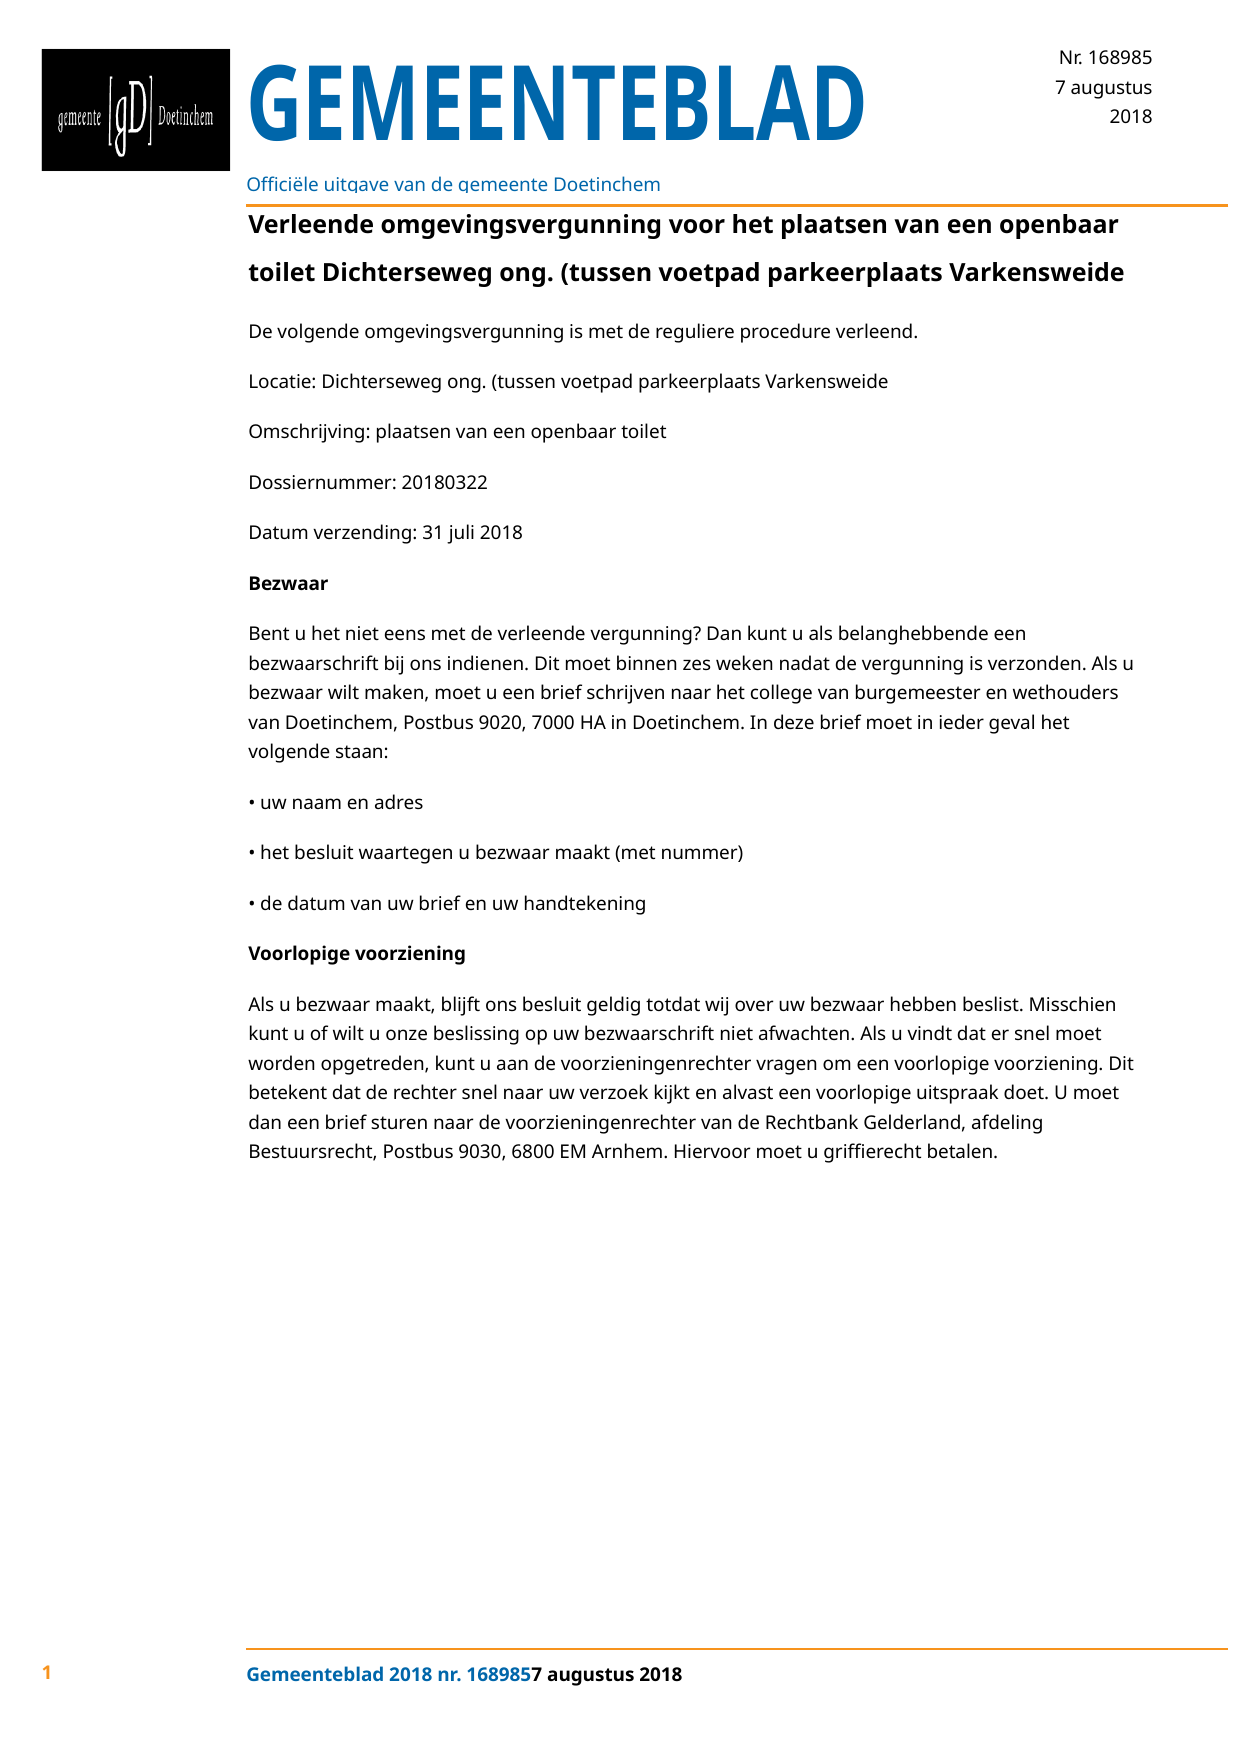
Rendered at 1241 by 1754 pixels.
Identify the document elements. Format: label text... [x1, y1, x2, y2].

text • het besluit waartegen u bezwaar maakt (met nummer) [248, 839, 1152, 865]
text Voorlopige voorziening [248, 940, 1152, 966]
text Bezwaar [248, 570, 1152, 596]
text • de datum van uw brief en uw handtekening [248, 890, 1152, 916]
text Verleende omgevingsvergunning voor het plaatsen van een openbaar toilet Dichterseweg ong. (tussen voetpad parkeerplaats Varkensweide [248, 207, 1152, 288]
text Datum verzending: 31 juli 2018 [248, 519, 1152, 545]
text • uw naam en adres [248, 789, 1152, 815]
text Bent u het niet eens met de verleende vergunning? Dan kunt u als belanghebbende een bezwaarschrift bij ons indienen. Dit moet binnen zes weken nadat de vergunning is verzonden. Als u bezwaar wilt maken, moet u een brief schrijven naar het college van burgemeester en wethouders van Doetinchem, Postbus 9020, 7000 HA in Doetinchem. In deze brief moet in ieder geval het volgende staan: [248, 620, 1152, 764]
picture [41, 47, 231, 172]
text Omschrijving: plaatsen van een openbaar toilet [248, 419, 1152, 444]
text Als u bezwaar maakt, blijft ons besluit geldig totdat wij over uw bezwaar hebben beslist. Misschien kunt u of wilt u onze beslissing op uw bezwaarschrift niet afwachten. Als u vindt dat er snel moet worden opgetreden, kunt u aan de voorzieningenrechter vragen om een voorlopige voorziening. Dit betekent dat de rechter snel naar uw verzoek kijkt en alvast een voorlopige uitspraak doet. U moet dan een brief sturen naar de voorzieningenrechter van de Rechtbank Gelderland, afdeling Bestuursrecht, Postbus 9030, 6800 EM Arnhem. Hiervoor moet u griffierecht betalen. [248, 991, 1152, 1164]
text De volgende omgevingsvergunning is met de reguliere procedure verleend. [248, 318, 1152, 344]
text Locatie: Dichterseweg ong. (tussen voetpad parkeerplaats Varkensweide [248, 368, 1152, 394]
text Dossiernummer: 20180322 [248, 469, 1152, 495]
